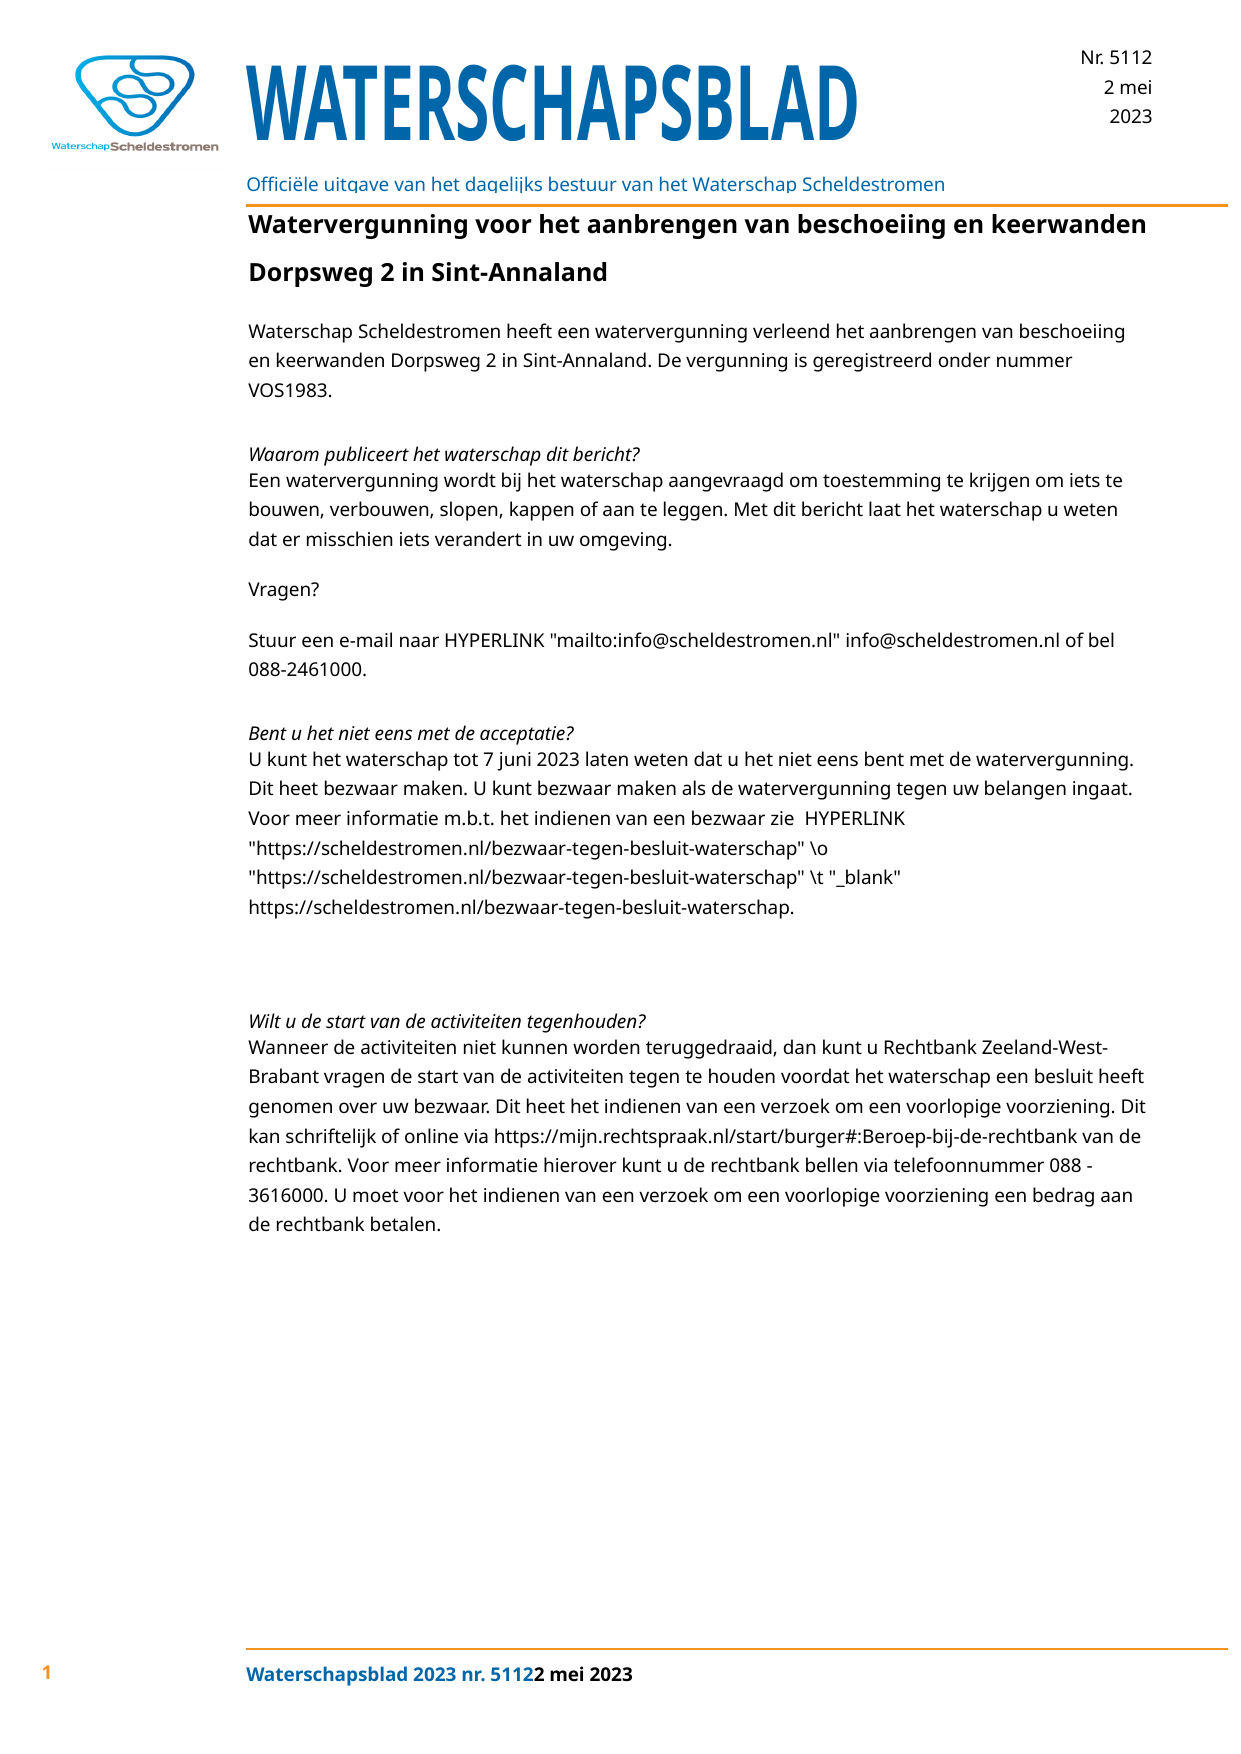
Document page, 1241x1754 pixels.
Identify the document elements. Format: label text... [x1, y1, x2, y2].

text Een watervergunning wordt bij het waterschap aangevraagd om toestemming te krijgen om iets te bouwen, verbouwen, slopen, kappen of aan te leggen. Met dit bericht laat het waterschap u weten dat er misschien iets verandert in uw omgeving. [248, 467, 1152, 552]
text Bent u het niet eens met de acceptatie? [248, 720, 1152, 746]
text Stuur een e-mail naar HYPERLINK "mailto:info@scheldestromen.nl" info@scheldestromen.nl of bel 088-2461000. [248, 627, 1152, 682]
text Waterschap Scheldestromen heeft een watervergunning verleend het aanbrengen van beschoeiing en keerwanden Dorpsweg 2 in Sint-Annaland. De vergunning is geregistreerd onder nummer VOS1983. [248, 318, 1152, 403]
text Wilt u de start van de activiteiten tegenhouden? [248, 1008, 1152, 1034]
text Waarom publiceert het waterschap dit bericht? [248, 441, 1152, 467]
picture [41, 47, 231, 172]
text Watervergunning voor het aanbrengen van beschoeiing en keerwanden Dorpsweg 2 in Sint-Annaland [248, 207, 1152, 288]
text Wanneer de activiteiten niet kunnen worden teruggedraaid, dan kunt u Rechtbank Zeeland-West-Brabant vragen de start van de activiteiten tegen te houden voordat het waterschap een besluit heeft genomen over uw bezwaar. Dit heet het indienen van een verzoek om een voorlopige voorziening. Dit kan schriftelijk of online via https://mijn.rechtspraak.nl/start/burger#:Beroep-bij-de-rechtbank van de rechtbank. Voor meer informatie hierover kunt u de rechtbank bellen via telefoonnummer 088 - 3616000. U moet voor het indienen van een verzoek om een voorlopige voorziening een bedrag aan de rechtbank betalen. [248, 1034, 1152, 1237]
text U kunt het waterschap tot 7 juni 2023 laten weten dat u het niet eens bent met de watervergunning. Dit heet bezwaar maken. U kunt bezwaar maken als de watervergunning tegen uw belangen ingaat. Voor meer informatie m.b.t. het indienen van een bezwaar zie HYPERLINK "https://scheldestromen.nl/bezwaar-tegen-besluit-waterschap" \o "https://scheldestromen.nl/bezwaar-tegen-besluit-waterschap" \t "_blank" https://scheldestromen.nl/bezwaar-tegen-besluit-waterschap. [248, 746, 1152, 920]
text Vragen? [248, 576, 1152, 602]
